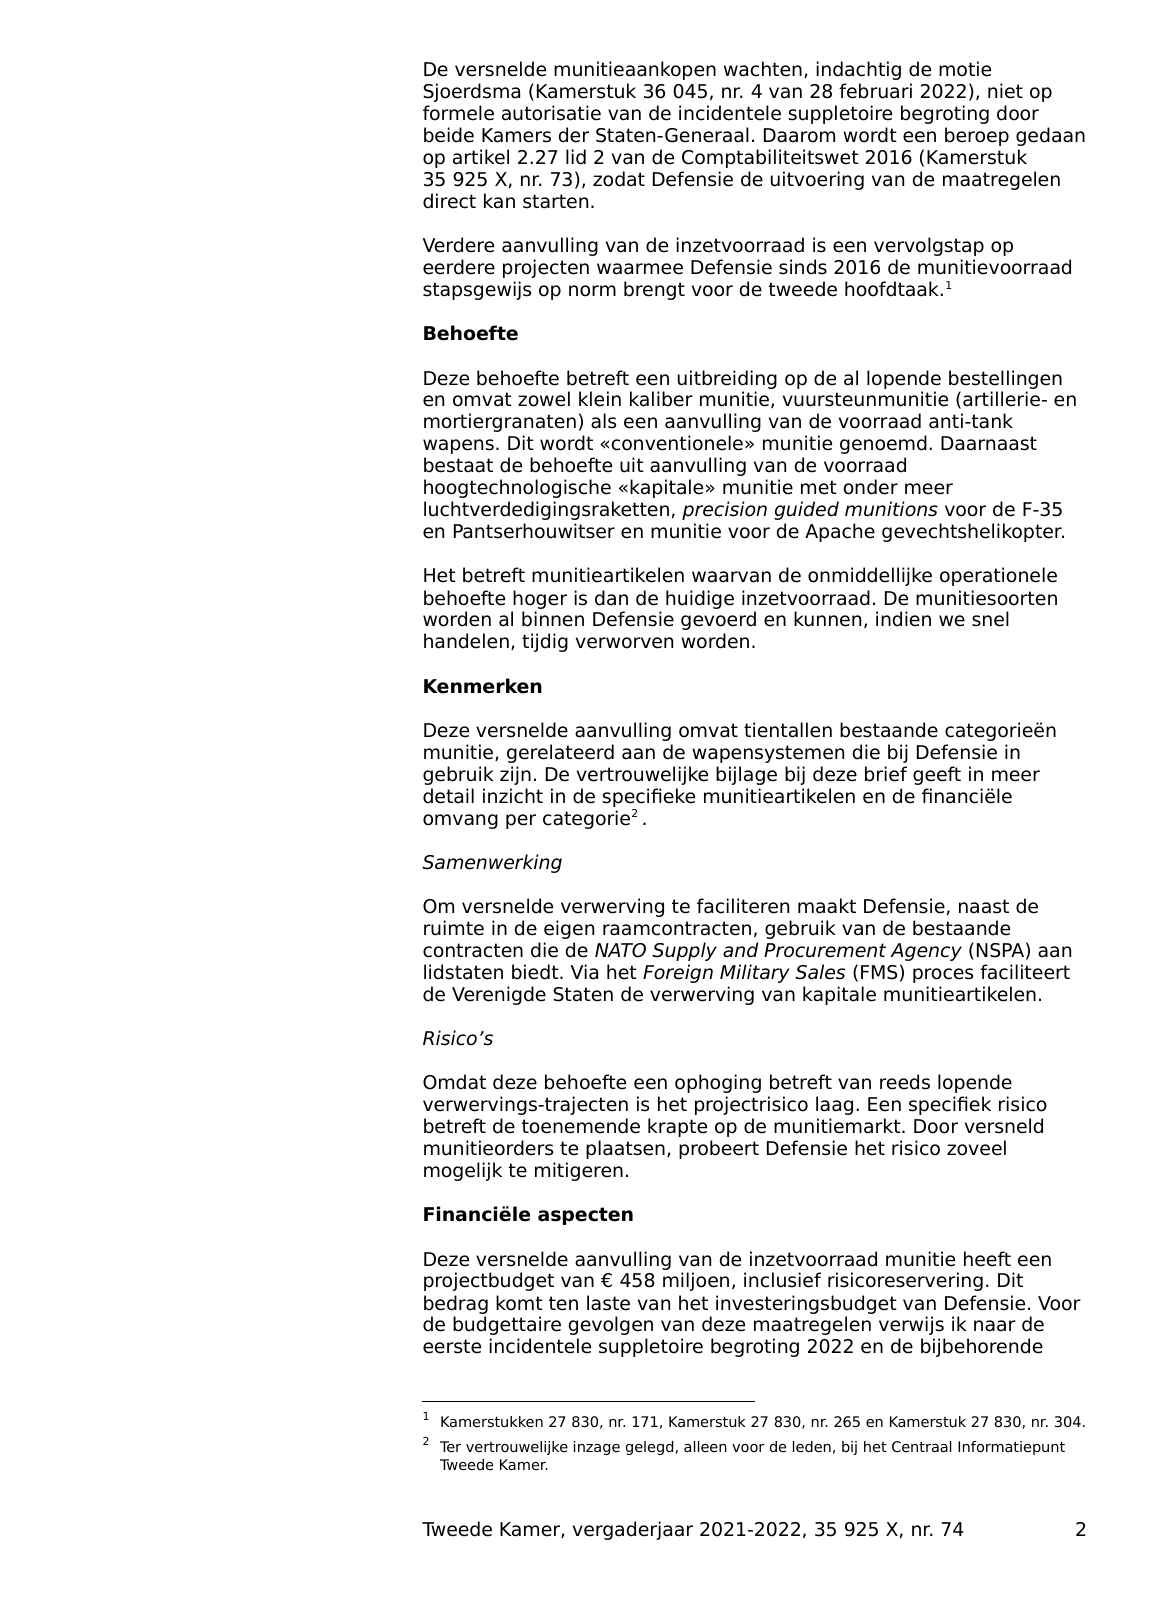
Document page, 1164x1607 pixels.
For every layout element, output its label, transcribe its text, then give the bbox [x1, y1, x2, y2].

subtitle Financiële aspecten [422, 1204, 1087, 1226]
text Ter vertrouwelijke inzage gelegd, alleen voor de leden, bij het Centraal Informatiepunt Tweede Kamer. [422, 1435, 1087, 1474]
text Kamerstukken 27 830, nr. 171, Kamerstuk 27 830, nr. 265 en Kamerstuk 27 830, nr. 304. [422, 1410, 1087, 1432]
text Omdat deze behoefte een ophoging betreft van reeds lopende verwervings-trajecten is het projectrisico laag. Een specifiek risico betreft de toenemende krapte op de munitiemarkt. Door versneld munitieorders te plaatsen, probeert Defensie het risico zoveel mogelijk te mitigeren. [422, 1072, 1087, 1182]
text Het betreft munitieartikelen waarvan de onmiddellijke operationele behoefte hoger is dan de huidige inzetvoorraad. De munitiesoorten worden al binnen Defensie gevoerd en kunnen, indien we snel handelen, tijdig verworven worden. [422, 565, 1087, 653]
text De versnelde munitieaankopen wachten, indachtig de motie Sjoerdsma (Kamerstuk 36 045, nr. 4 van 28 februari 2022), niet op formele autorisatie van de incidentele suppletoire begroting door beide Kamers der Staten-Generaal. Daarom wordt een beroep gedaan op artikel 2.27 lid 2 van de Comptabiliteitswet 2016 (Kamerstuk 35 925 X, nr. 73), zodat Defensie de uitvoering van de maatregelen direct kan starten. [422, 59, 1087, 213]
subtitle Kenmerken [422, 676, 1087, 697]
text Deze behoefte betreft een uitbreiding op de al lopende bestellingen en omvat zowel klein kaliber munitie, vuursteunmunitie (artillerie- en mortiergranaten) als een aanvulling van de voorraad anti-tank wapens. Dit wordt «conventionele» munitie genoemd. Daarnaast bestaat de behoefte uit aanvulling van de voorraad hoogtechnologische «kapitale» munitie met onder meer luchtverdedigingsraketten, precision guided munitions voor de F-35 en Pantserhouwitser en munitie voor de Apache gevechtshelikopter. [422, 367, 1087, 543]
subtitle Samenwerking [422, 852, 1087, 874]
text Verdere aanvulling van de inzetvoorraad is een vervolgstap op eerdere projecten waarmee Defensie sinds 2016 de munitievoorraad stapsgewijs op norm brengt voor de tweede hoofdtaak. [422, 235, 1087, 301]
subtitle Risico’s [422, 1028, 1087, 1050]
text Deze versnelde aanvulling van de inzetvoorraad munitie heeft een projectbudget van € 458 miljoen, inclusief risicoreservering. Dit bedrag komt ten laste van het investeringsbudget van Defensie. Voor de budgettaire gevolgen van deze maatregelen verwijs ik naar de eerste incidentele suppletoire begroting 2022 en de bijbehorende [422, 1248, 1087, 1358]
subtitle Behoefte [422, 323, 1087, 345]
text Deze versnelde aanvulling omvat tientallen bestaande categorieën munitie, gerelateerd aan de wapensystemen die bij Defensie in gebruik zijn. De vertrouwelijke bijlage bij deze brief geeft in meer detail inzicht in de specifieke munitieartikelen en de financiële omvang per categorie. [422, 720, 1087, 829]
text Om versnelde verwerving te faciliteren maakt Defensie, naast de ruimte in de eigen raamcontracten, gebruik van de bestaande contracten die de NATO Supply and Procurement Agency (NSPA) aan lidstaten biedt. Via het Foreign Military Sales (FMS) proces faciliteert de Verenigde Staten de verwerving van kapitale munitieartikelen. [422, 896, 1087, 1006]
